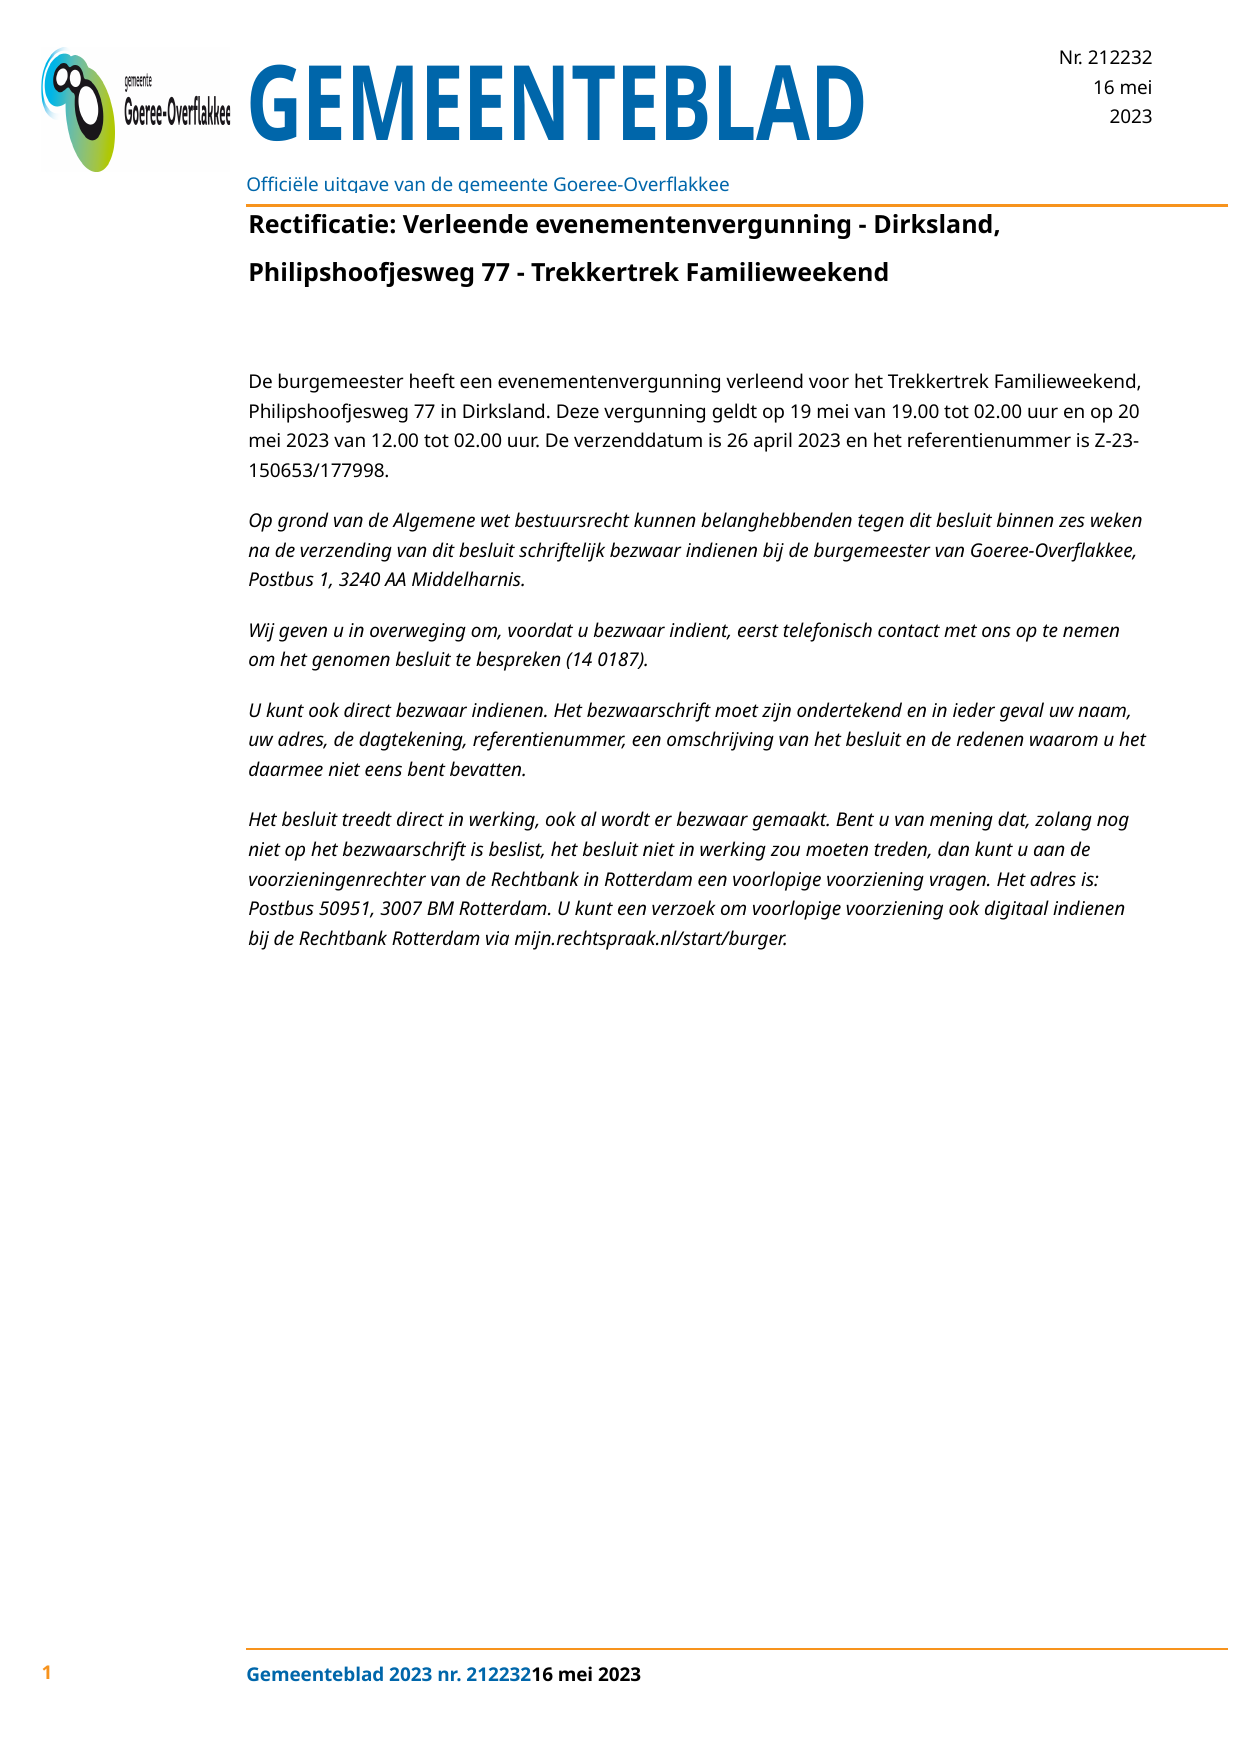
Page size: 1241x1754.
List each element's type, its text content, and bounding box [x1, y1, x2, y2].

text U kunt ook direct bezwaar indienen. Het bezwaarschrift moet zijn ondertekend en in ieder geval uw naam, uw adres, de dagtekening, referentienummer, een omschrijving van het besluit en de redenen waarom u het daarmee niet eens bent bevatten. [248, 697, 1152, 782]
text Wij geven u in overweging om, voordat u bezwaar indient, eerst telefonisch contact met ons op te nemen om het genomen besluit te bespreken (14 0187). [248, 617, 1152, 672]
text Rectificatie: Verleende evenementenvergunning - Dirksland, Philipshoofjesweg 77 - Trekkertrek Familieweekend [248, 207, 1152, 288]
picture [41, 47, 231, 172]
text Op grond van de Algemene wet bestuursrecht kunnen belanghebbenden tegen dit besluit binnen zes weken na de verzending van dit besluit schriftelijk bezwaar indienen bij de burgemeester van Goeree-Overflakkee, Postbus 1, 3240 AA Middelharnis. [248, 507, 1152, 592]
text Het besluit treedt direct in werking, ook al wordt er bezwaar gemaakt. Bent u van mening dat, zolang nog niet op het bezwaarschrift is beslist, het besluit niet in werking zou moeten treden, dan kunt u aan de voorzieningenrechter van de Rechtbank in Rotterdam een voorlopige voorziening vragen. Het adres is: Postbus 50951, 3007 BM Rotterdam. U kunt een verzoek om voorlopige voorziening ook digitaal indienen bij de Rechtbank Rotterdam via mijn.rechtspraak.nl/start/burger. [248, 807, 1152, 951]
text De burgemeester heeft een evenementenvergunning verleend voor het Trekkertrek Familieweekend, Philipshoofjesweg 77 in Dirksland. Deze vergunning geldt op 19 mei van 19.00 tot 02.00 uur en op 20 mei 2023 van 12.00 tot 02.00 uur. De verzenddatum is 26 april 2023 en het referentienummer is Z-23-150653/177998. [248, 368, 1152, 483]
